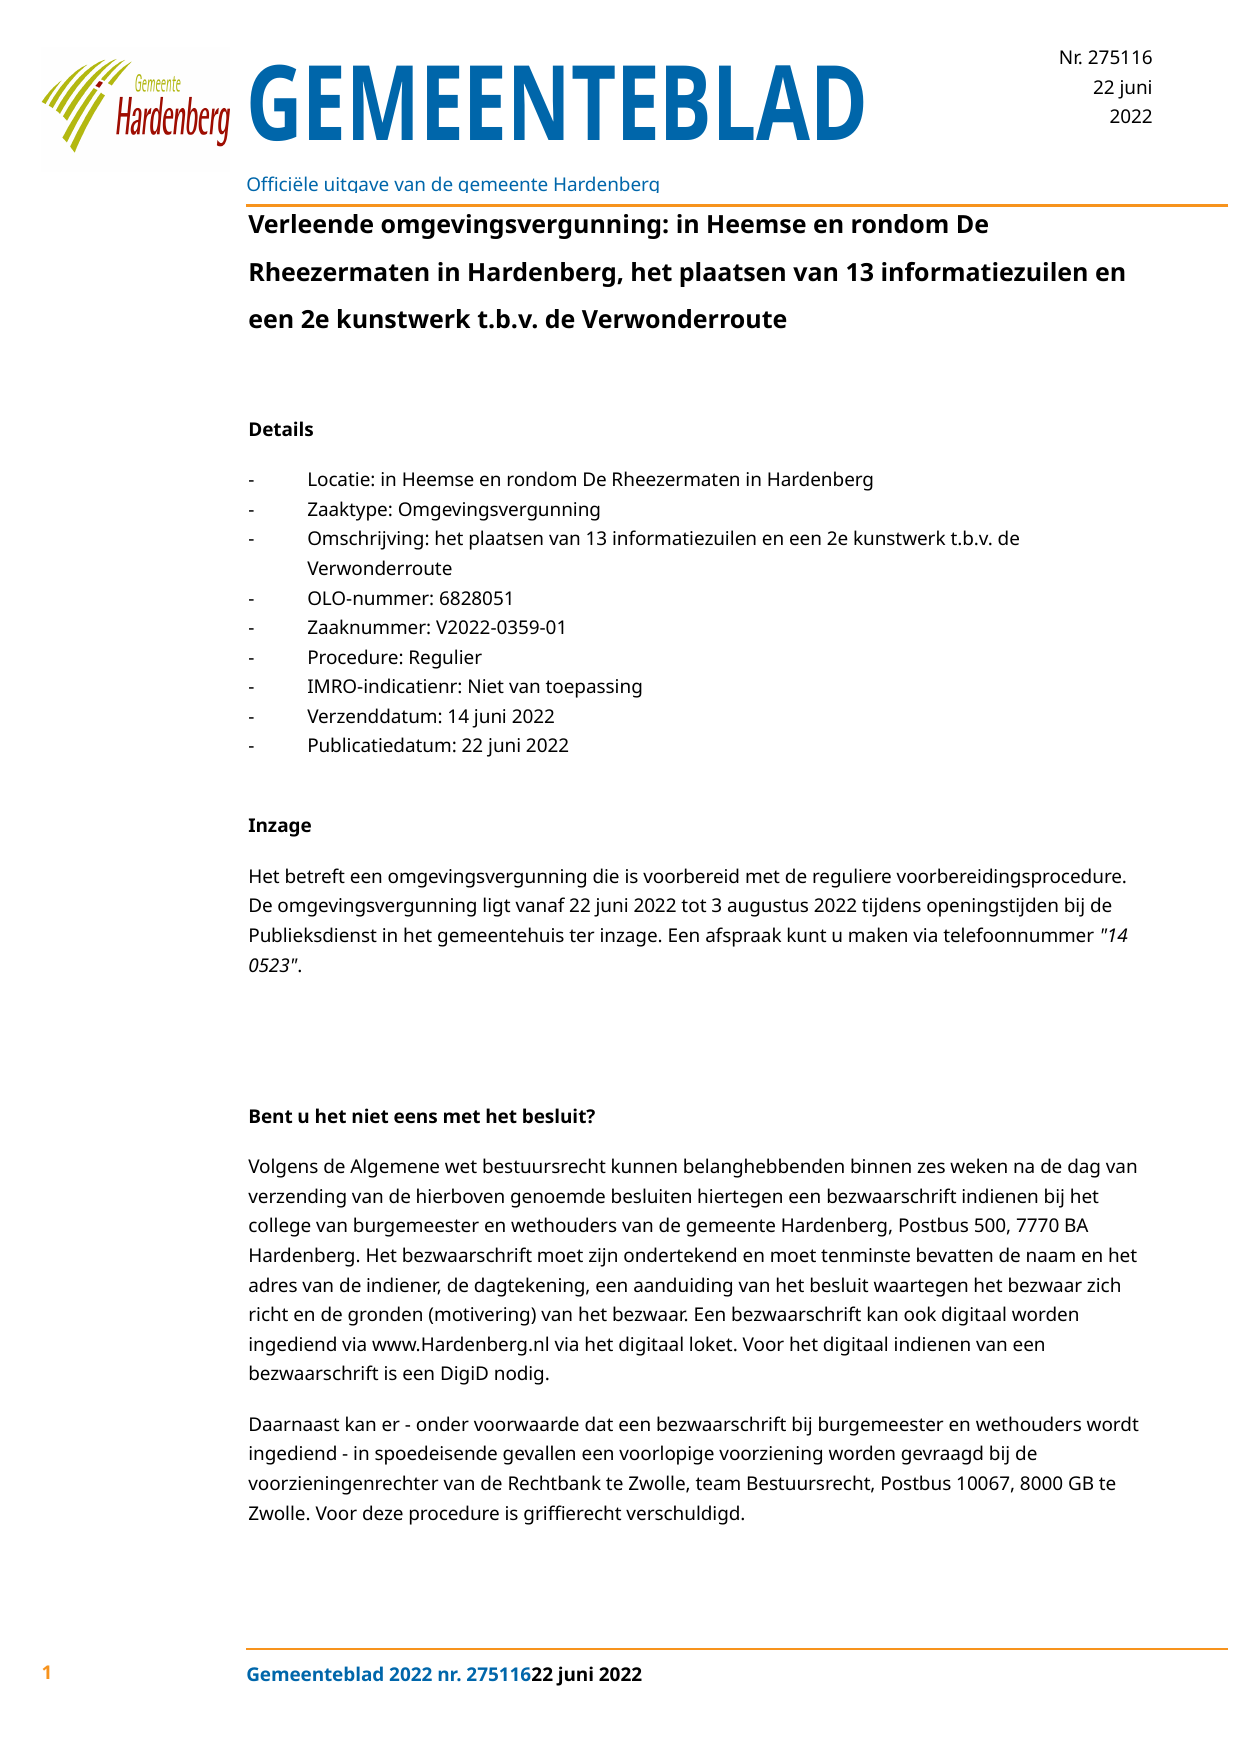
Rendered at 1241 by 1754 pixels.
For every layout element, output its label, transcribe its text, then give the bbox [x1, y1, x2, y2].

list Zaaktype: Omgevingsvergunning [248, 496, 1152, 522]
list Zaaknummer: V2022-0359-01 [248, 614, 1152, 640]
list OLO-nummer: 6828051 [248, 585, 1152, 610]
picture [41, 47, 231, 172]
text Bent u het niet eens met het besluit? [248, 1103, 1152, 1129]
list Publicatiedatum: 22 juni 2022 [248, 733, 1152, 758]
list IMRO-indicatienr: Niet van toepassing [248, 673, 1152, 699]
text Daarnaast kan er - onder voorwaarde dat een bezwaarschrift bij burgemeester en wethouders wordt ingediend - in spoedeisende gevallen een voorlopige voorziening worden gevraagd bij de voorzieningenrechter van de Rechtbank te Zwolle, team Bestuursrecht, Postbus 10067, 8000 GB te Zwolle. Voor deze procedure is griffierecht verschuldigd. [248, 1411, 1152, 1525]
list Locatie: in Heemse en rondom De Rheezermaten in Hardenberg [248, 466, 1152, 492]
text Inzage [248, 813, 1152, 838]
text Details [248, 416, 1152, 442]
list Omschrijving: het plaatsen van 13 informatiezuilen en een 2e kunstwerk t.b.v. de Verwonderroute [248, 526, 1152, 581]
text Het betreft een omgevingsvergunning die is voorbereid met de reguliere voorbereidingsprocedure. De omgevingsvergunning ligt vanaf 22 juni 2022 tot 3 augustus 2022 tijdens openingstijden bij de Publieksdienst in het gemeentehuis ter inzage. Een afspraak kunt u maken via telefoonnummer "14 0523". [248, 863, 1152, 977]
list Verzenddatum: 14 juni 2022 [248, 703, 1152, 729]
text Volgens de Algemene wet bestuursrecht kunnen belanghebbenden binnen zes weken na de dag van verzending van de hierboven genoemde besluiten hiertegen een bezwaarschrift indienen bij het college van burgemeester en wethouders van de gemeente Hardenberg, Postbus 500, 7770 BA Hardenberg. Het bezwaarschrift moet zijn ondertekend en moet tenminste bevatten de naam en het adres van de indiener, de dagtekening, een aanduiding van het besluit waartegen het bezwaar zich richt en de gronden (motivering) van het bezwaar. Een bezwaarschrift kan ook digitaal worden ingediend via www.Hardenberg.nl via het digitaal loket. Voor het digitaal indienen van een bezwaarschrift is een DigiD nodig. [248, 1153, 1152, 1386]
list Procedure: Regulier [248, 644, 1152, 669]
text Verleende omgevingsvergunning: in Heemse en rondom De Rheezermaten in Hardenberg, het plaatsen van 13 informatiezuilen en een 2e kunstwerk t.b.v. de Verwonderroute [248, 207, 1152, 336]
